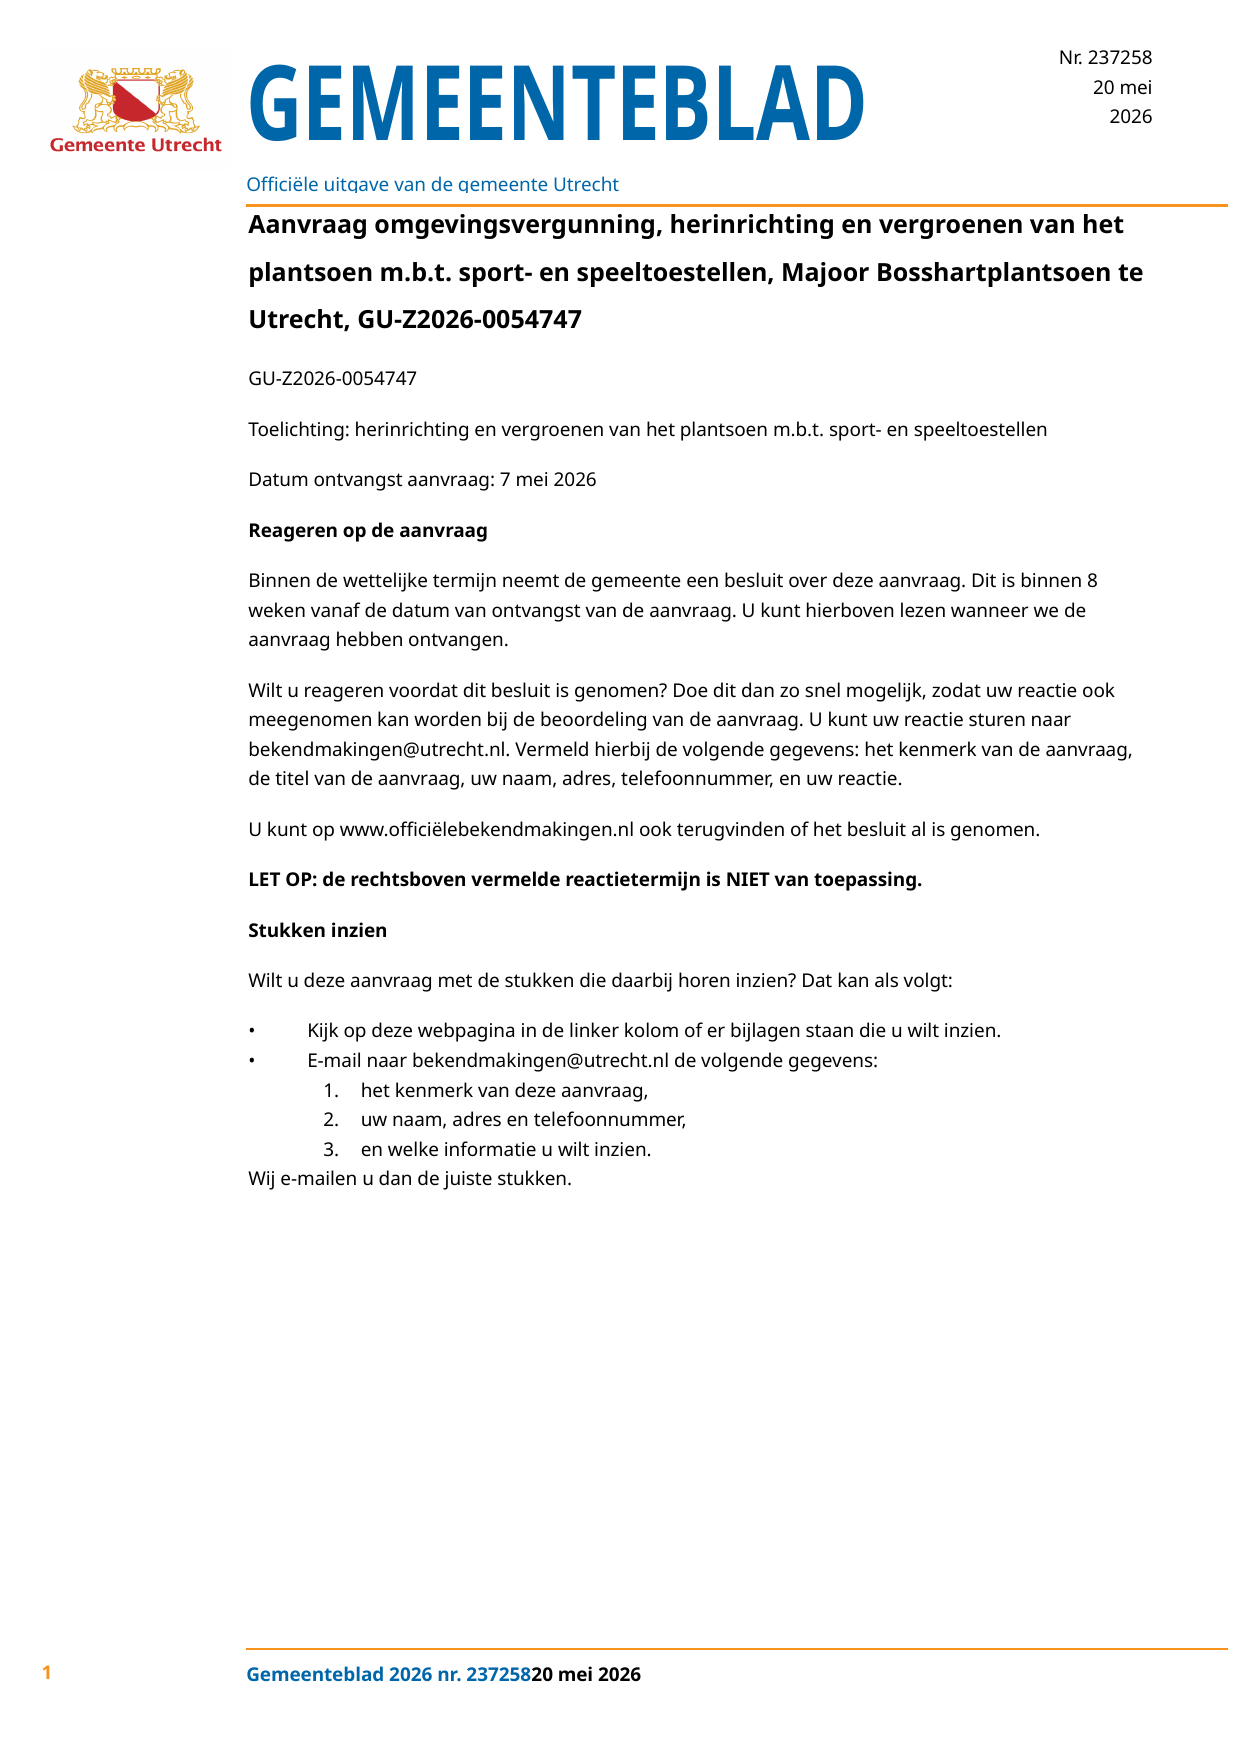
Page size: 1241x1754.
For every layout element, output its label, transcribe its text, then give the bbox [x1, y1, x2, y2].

list het kenmerk van deze aanvraag, [323, 1077, 1152, 1102]
text U kunt op www.officiëlebekendmakingen.nl ook terugvinden of het besluit al is genomen. [248, 816, 1152, 842]
text Datum ontvangst aanvraag: 7 mei 2026 [248, 466, 1152, 492]
text Toelichting: herinrichting en vergroenen van het plantsoen m.b.t. sport- en speeltoestellen [248, 416, 1152, 442]
text Binnen de wettelijke termijn neemt de gemeente een besluit over deze aanvraag. Dit is binnen 8 weken vanaf de datum van ontvangst van de aanvraag. U kunt hierboven lezen wanneer we de aanvraag hebben ontvangen. [248, 567, 1152, 652]
picture [41, 47, 231, 172]
list uw naam, adres en telefoonnummer, [323, 1106, 1152, 1132]
list E-mail naar bekendmakingen@utrecht.nl de volgende gegevens: [248, 1047, 1152, 1073]
list Kijk op deze webpagina in de linker kolom of er bijlagen staan die u wilt inzien. [248, 1018, 1152, 1043]
text LET OP: de rechtsboven vermelde reactietermijn is NIET van toepassing. [248, 866, 1152, 892]
text Stukken inzien [248, 917, 1152, 942]
text Reageren op de aanvraag [248, 517, 1152, 542]
text Wilt u reageren voordat dit besluit is genomen? Doe dit dan zo snel mogelijk, zodat uw reactie ook meegenomen kan worden bij de beoordeling van de aanvraag. U kunt uw reactie sturen naar bekendmakingen@utrecht.nl. Vermeld hierbij de volgende gegevens: het kenmerk van de aanvraag, de titel van de aanvraag, uw naam, adres, telefoonnummer, en uw reactie. [248, 677, 1152, 791]
text Wij e-mailen u dan de juiste stukken. [248, 1166, 1152, 1191]
text Aanvraag omgevingsvergunning, herinrichting en vergroenen van het plantsoen m.b.t. sport- en speeltoestellen, Majoor Bosshartplantsoen te Utrecht, GU-Z2026-0054747 [248, 207, 1152, 336]
text GU-Z2026-0054747 [248, 366, 1152, 391]
text Wilt u deze aanvraag met de stukken die daarbij horen inzien? Dat kan als volgt: [248, 967, 1152, 993]
list en welke informatie u wilt inzien. [323, 1136, 1152, 1162]
